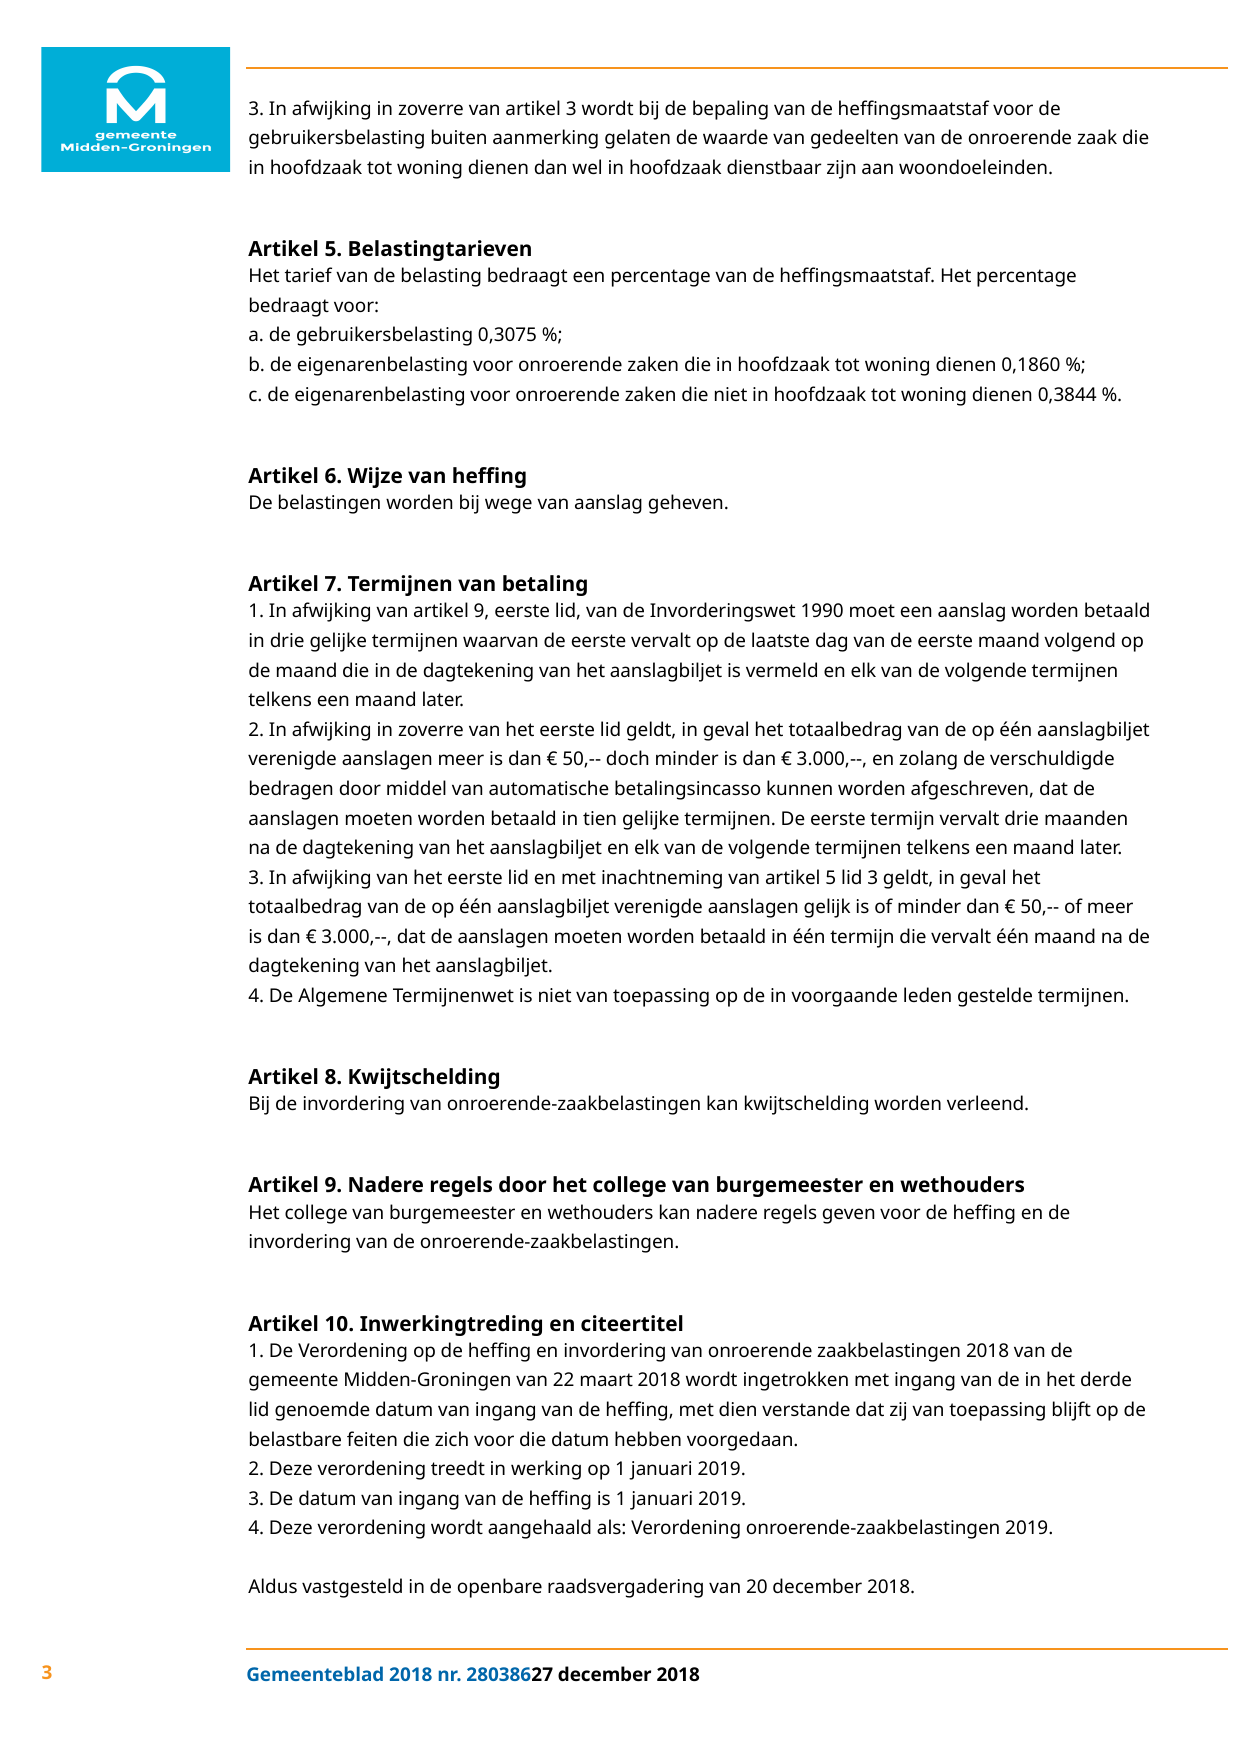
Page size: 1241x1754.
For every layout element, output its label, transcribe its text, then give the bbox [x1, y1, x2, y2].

text 1. De Verordening op de heffing en invordering van onroerende zaakbelastingen 2018 van de gemeente Midden-Groningen van 22 maart 2018 wordt ingetrokken met ingang van de in het derde lid genoemde datum van ingang van de heffing, met dien verstande dat zij van toepassing blijft op de belastbare feiten die zich voor die datum hebben voorgedaan. [248, 1337, 1152, 1452]
text Artikel 9. Nadere regels door het college van burgemeester en wethouders [248, 1171, 1152, 1199]
picture [108, 66, 164, 82]
text 3. De datum van ingang van de heffing is 1 januari 2019. [248, 1485, 1152, 1511]
text 1. In afwijking van artikel 9, eerste lid, van de Invorderingswet 1990 moet een aanslag worden betaald in drie gelijke termijnen waarvan de eerste vervalt op de laatste dag van de eerste maand volgend op de maand die in de dagtekening van het aanslagbiljet is vermeld en elk van de volgende termijnen telkens een maand later. [248, 598, 1152, 712]
text Het college van burgemeester en wethouders kan nadere regels geven voor de heffing en de invordering van de onroerende-zaakbelastingen. [248, 1199, 1152, 1254]
picture [107, 89, 165, 122]
text De belastingen worden bij wege van aanslag geheven. [248, 489, 1152, 515]
text Artikel 10. Inwerkingtreding en citeertitel [248, 1309, 1152, 1337]
text Het tarief van de belasting bedraagt een percentage van de heffingsmaatstaf. Het percentage bedraagt voor: [248, 262, 1152, 318]
text 2. In afwijking in zoverre van het eerste lid geldt, in geval het totaalbedrag van de op één aanslagbiljet verenigde aanslagen meer is dan € 50,-- doch minder is dan € 3.000,--, en zolang de verschuldigde bedragen door middel van automatische betalingsincasso kunnen worden afgeschreven, dat de aanslagen moeten worden betaald in tien gelijke termijnen. De eerste termijn vervalt drie maanden na de dagtekening van het aanslagbiljet en elk van de volgende termijnen telkens een maand later. [248, 716, 1152, 860]
text 3. In afwijking in zoverre van artikel 3 wordt bij de bepaling van de heffingsmaatstaf voor de gebruikersbelasting buiten aanmerking gelaten de waarde van gedeelten van de onroerende zaak die in hoofdzaak tot woning dienen dan wel in hoofdzaak dienstbaar zijn aan woondoeleinden. [248, 95, 1152, 180]
text Artikel 5. Belastingtarieven [248, 234, 1152, 262]
text Artikel 7. Termijnen van betaling [248, 569, 1152, 598]
text c. de eigenarenbelasting voor onroerende zaken die niet in hoofdzaak tot woning dienen 0,3844 %. [248, 381, 1152, 406]
text Artikel 6. Wijze van heffing [248, 461, 1152, 489]
picture [184, 146, 190, 153]
text 3. In afwijking van het eerste lid en met inachtneming van artikel 5 lid 3 geldt, in geval het totaalbedrag van de op één aanslagbiljet verenigde aanslagen gelijk is of minder dan € 50,-- of meer is dan € 3.000,--, dat de aanslagen moeten worden betaald in één termijn die vervalt één maand na de dagtekening van het aanslagbiljet. [248, 864, 1152, 978]
text 2. Deze verordening treedt in werking op 1 januari 2019. [248, 1455, 1152, 1481]
text 4. Deze verordening wordt aangehaald als: Verordening onroerende-zaakbelastingen 2019. [248, 1514, 1152, 1540]
text a. de gebruikersbelasting 0,3075 %; [248, 322, 1152, 347]
text Artikel 8. Kwijtschelding [248, 1062, 1152, 1091]
text 4. De Algemene Termijnenwet is niet van toepassing op de in voorgaande leden gestelde termijnen. [248, 982, 1152, 1008]
text Aldus vastgesteld in de openbare raadsvergadering van 20 december 2018. [248, 1574, 1152, 1599]
text Bij de invordering van onroerende-zaakbelastingen kan kwijtschelding worden verleend. [248, 1091, 1152, 1116]
text b. de eigenarenbelasting voor onroerende zaken die in hoofdzaak tot woning dienen 0,1860 %; [248, 351, 1152, 377]
